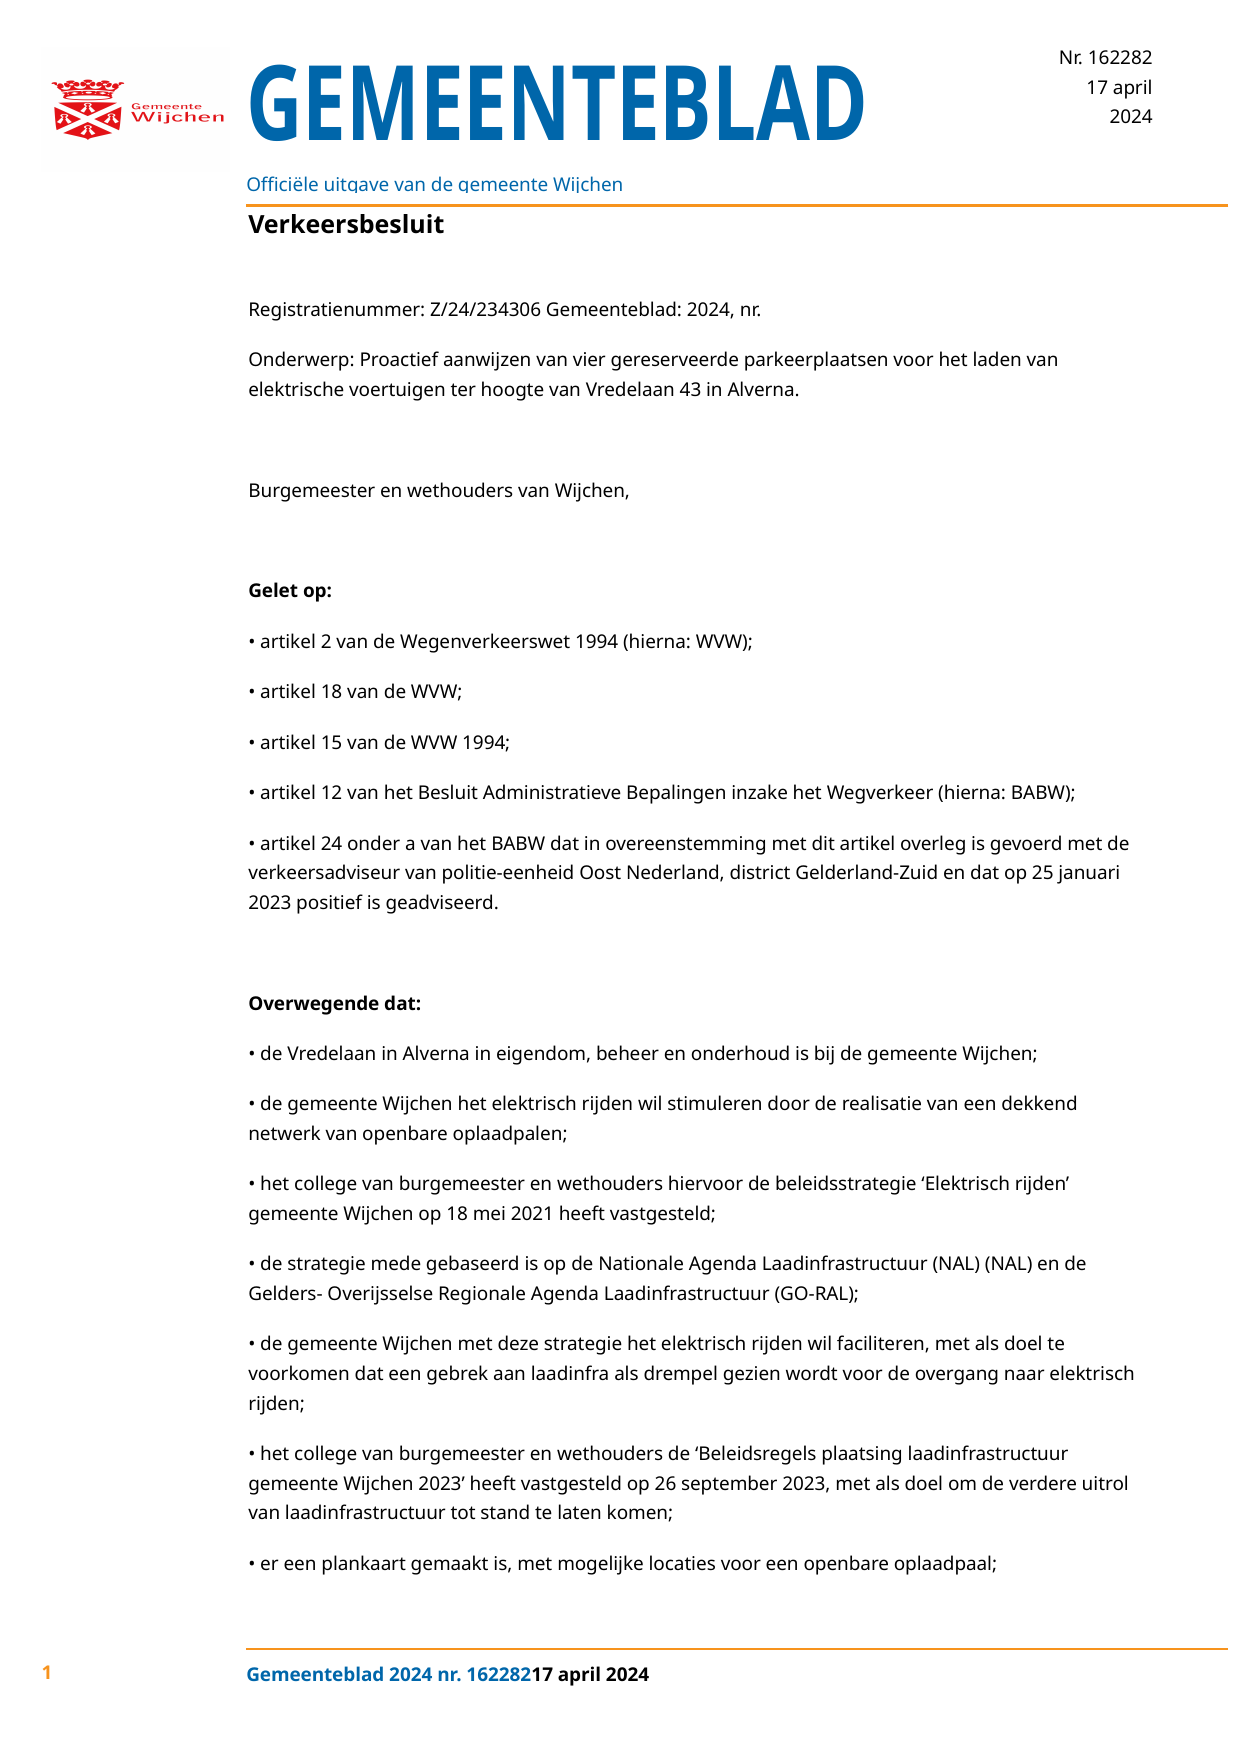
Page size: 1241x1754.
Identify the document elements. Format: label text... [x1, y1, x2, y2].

text Onderwerp: Proactief aanwijzen van vier gereserveerde parkeerplaatsen voor het laden van elektrische voertuigen ter hoogte van Vredelaan 43 in Alverna. [248, 346, 1152, 402]
text • artikel 2 van de Wegenverkeerswet 1994 (hierna: WVW); [248, 628, 1152, 654]
text • de gemeente Wijchen met deze strategie het elektrisch rijden wil faciliteren, met als doel te voorkomen dat een gebrek aan laadinfra als drempel gezien wordt voor de overgang naar elektrisch rijden; [248, 1331, 1152, 1416]
text • artikel 18 van de WVW; [248, 678, 1152, 704]
text • de strategie mede gebaseerd is op de Nationale Agenda Laadinfrastructuur (NAL) (NAL) en de Gelders- Overijsselse Regionale Agenda Laadinfrastructuur (GO-RAL); [248, 1251, 1152, 1306]
text • de Vredelaan in Alverna in eigendom, beheer en onderhoud is bij de gemeente Wijchen; [248, 1040, 1152, 1066]
text • artikel 12 van het Besluit Administratieve Bepalingen inzake het Wegverkeer (hierna: BABW); [248, 779, 1152, 805]
text • er een plankaart gemaakt is, met mogelijke locaties voor een openbare oplaadpaal; [248, 1550, 1152, 1576]
text • artikel 24 onder a van het BABW dat in overeenstemming met dit artikel overleg is gevoerd met de verkeersadviseur van politie-eenheid Oost Nederland, district Gelderland-Zuid en dat op 25 januari 2023 positief is geadviseerd. [248, 830, 1152, 915]
text • het college van burgemeester en wethouders hiervoor de beleidsstrategie ‘Elektrisch rijden’ gemeente Wijchen op 18 mei 2021 heeft vastgesteld; [248, 1171, 1152, 1226]
text • het college van burgemeester en wethouders de ‘Beleidsregels plaatsing laadinfrastructuur gemeente Wijchen 2023’ heeft vastgesteld op 26 september 2023, met als doel om de verdere uitrol van laadinfrastructuur tot stand te laten komen; [248, 1440, 1152, 1525]
text Gelet op: [248, 578, 1152, 603]
text Verkeersbesluit [248, 207, 1152, 241]
text Burgemeester en wethouders van Wijchen, [248, 477, 1152, 503]
picture [41, 47, 231, 172]
text Registratienummer: Z/24/234306 Gemeenteblad: 2024, nr. [248, 296, 1152, 322]
text Overwegende dat: [248, 990, 1152, 1016]
text • artikel 15 van de WVW 1994; [248, 729, 1152, 755]
text • de gemeente Wijchen het elektrisch rijden wil stimuleren door de realisatie van een dekkend netwerk van openbare oplaadpalen; [248, 1091, 1152, 1146]
